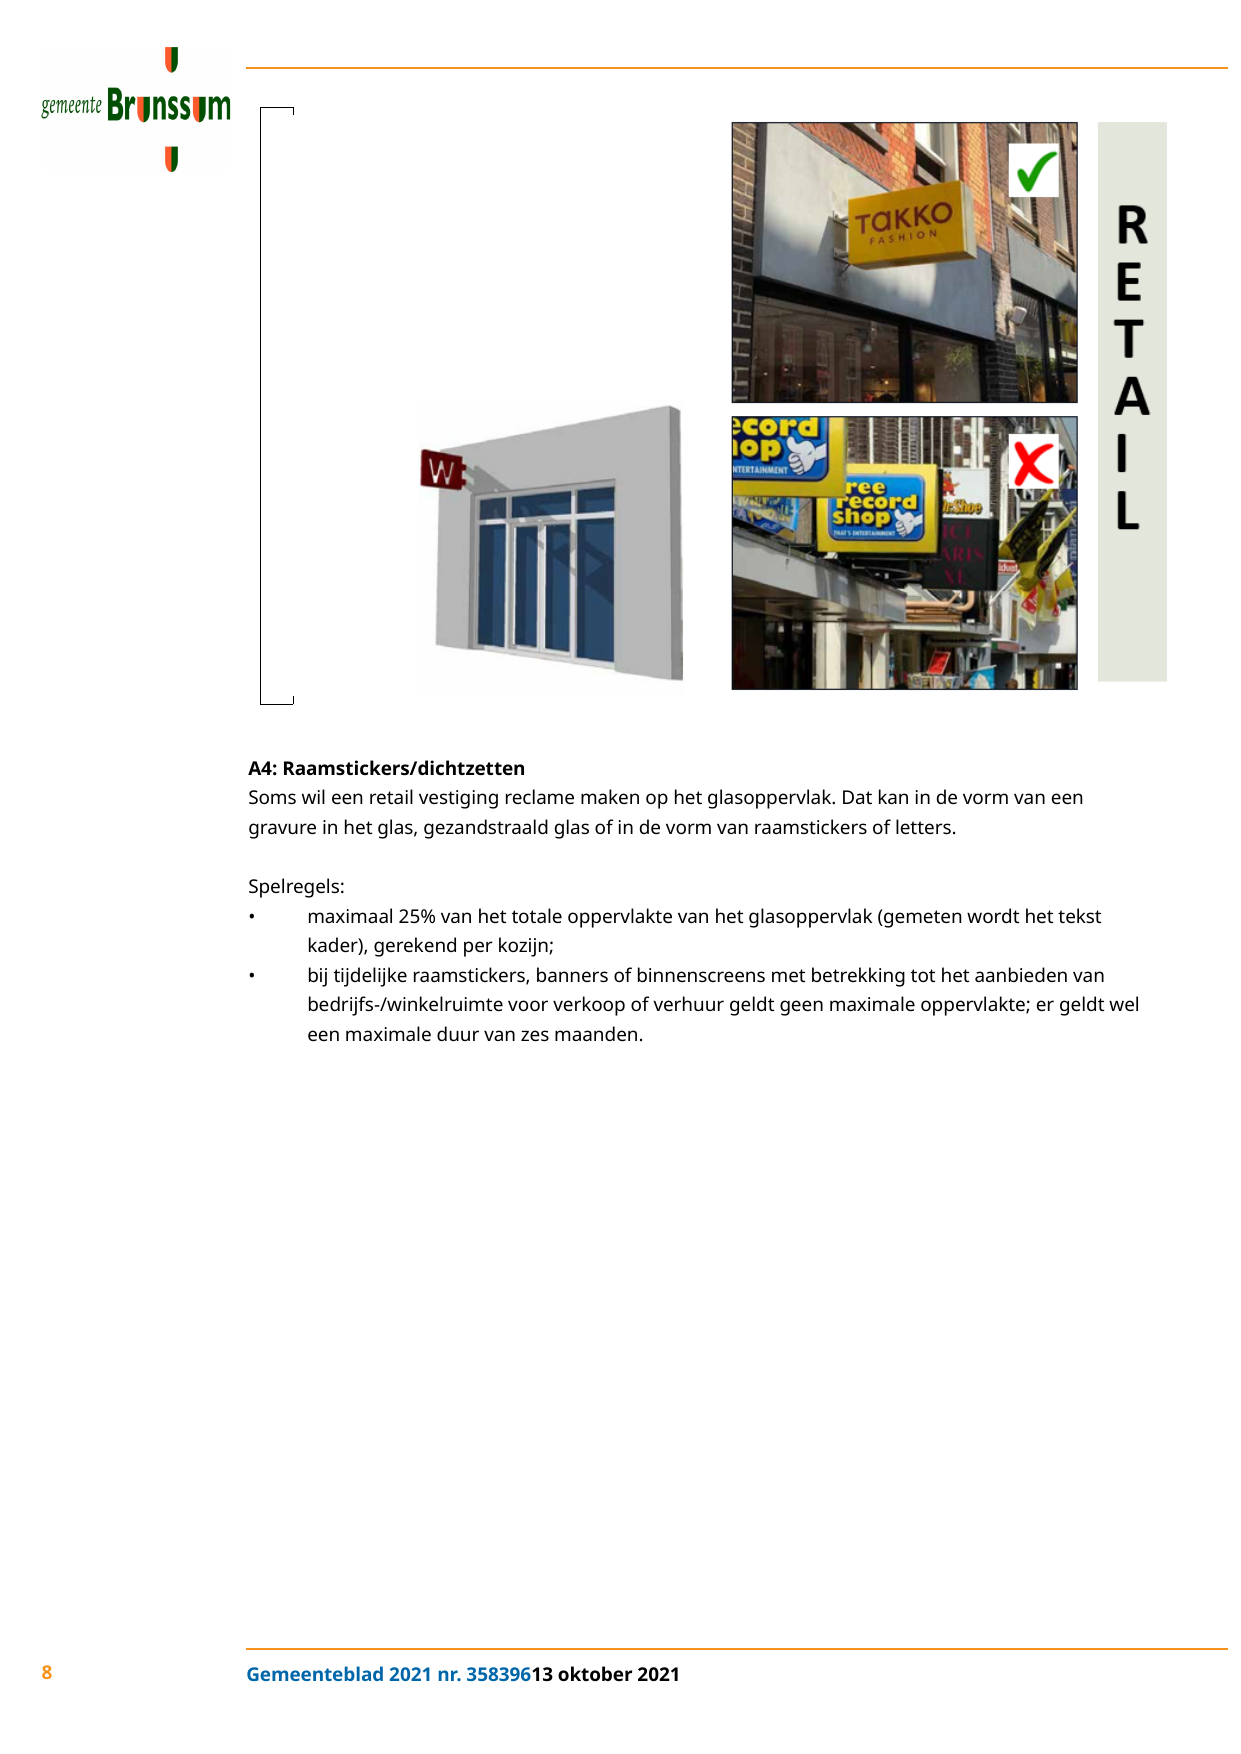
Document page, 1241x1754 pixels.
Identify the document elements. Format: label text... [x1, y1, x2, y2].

list maximaal 25% van het totale oppervlakte van het glasoppervlak (gemeten wordt het tekst kader), gerekend per kozijn; [248, 903, 1152, 958]
text Soms wil een retail vestiging reclame maken op het glasoppervlak. Dat kan in de vorm van een gravure in het glas, gezandstraald glas of in de vorm van raamstickers of letters. [248, 784, 1152, 840]
picture [268, 115, 1173, 696]
list bij tijdelijke raamstickers, banners of binnenscreens met betrekking tot het aanbieden van bedrijfs-/winkelruimte voor verkoop of verhuur geldt geen maximale oppervlakte; er geldt wel een maximale duur van zes maanden. [248, 962, 1152, 1047]
text A4: Raamstickers/dichtzetten [248, 755, 1152, 781]
picture [41, 47, 231, 172]
text Spelregels: [248, 873, 1152, 899]
